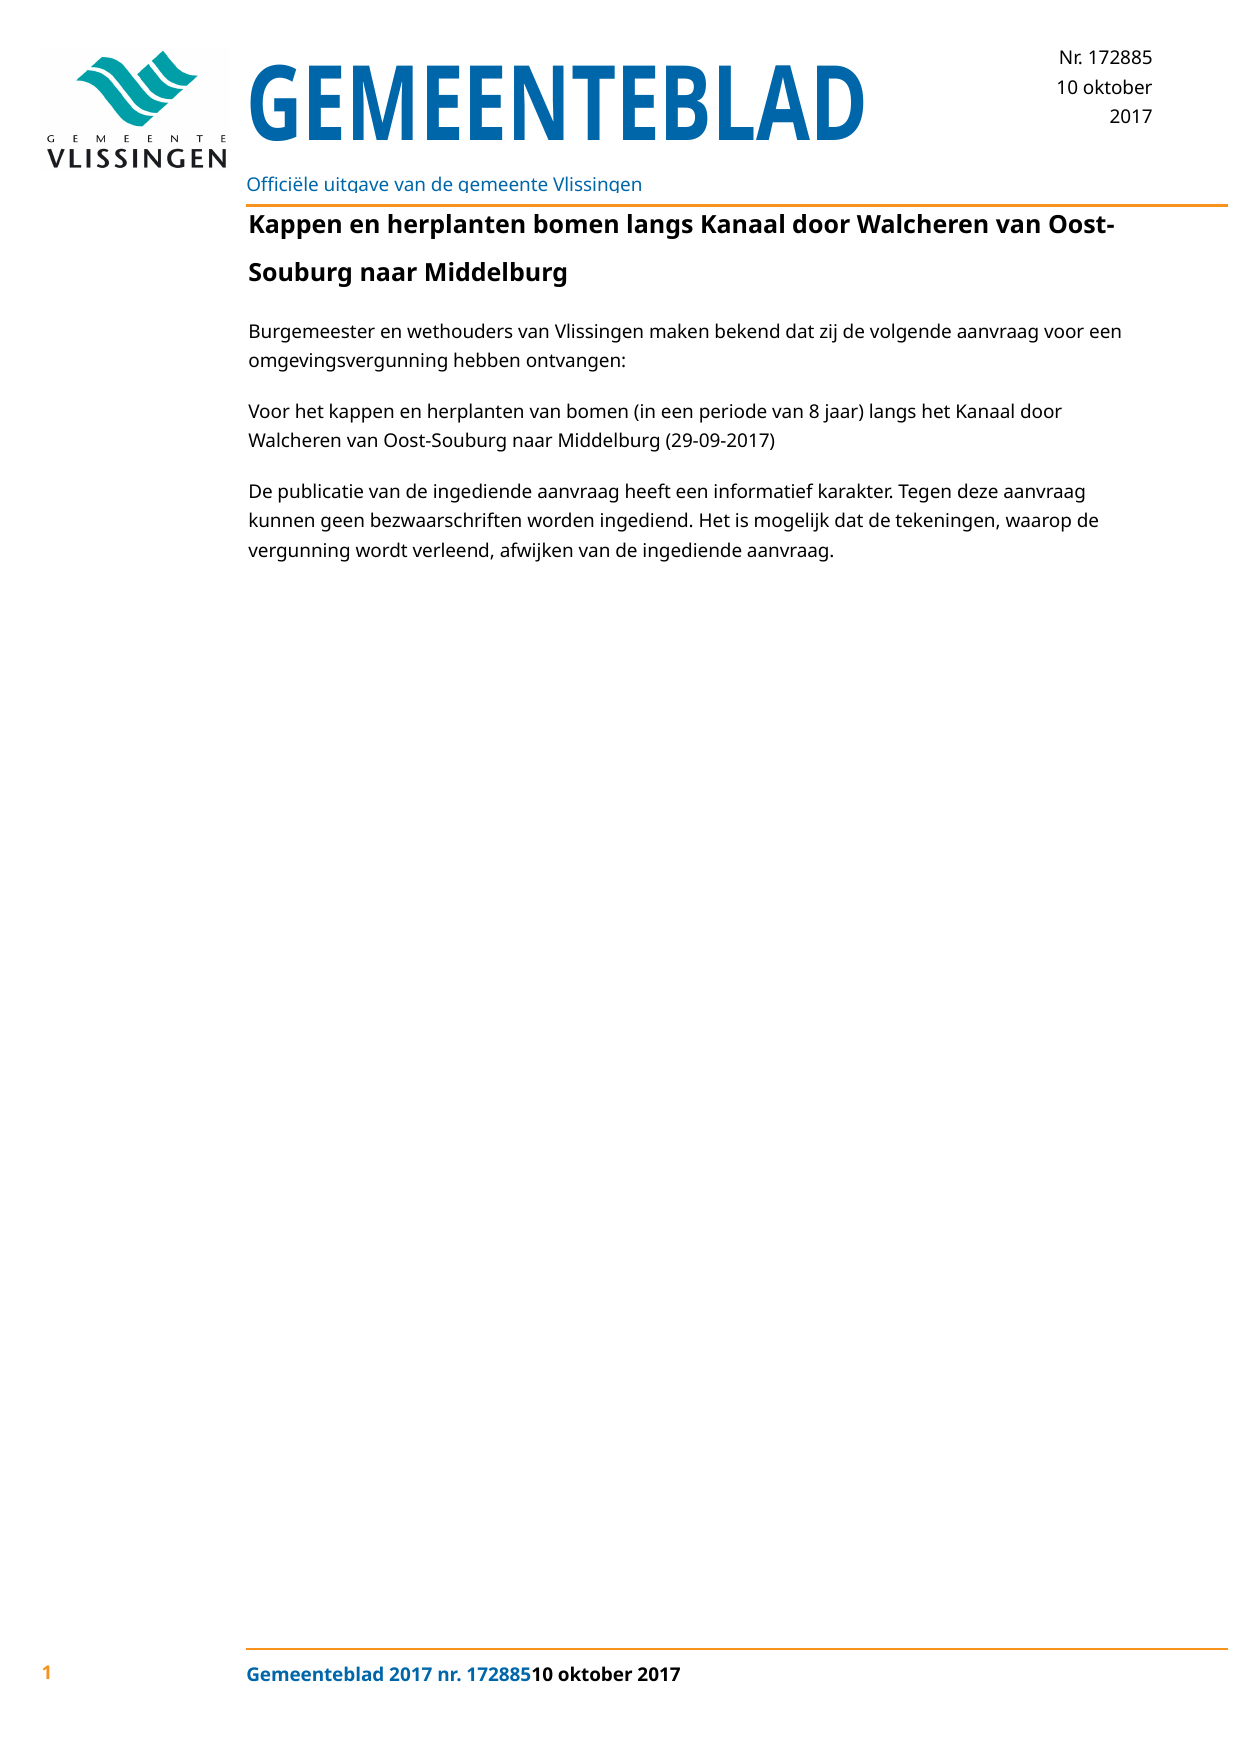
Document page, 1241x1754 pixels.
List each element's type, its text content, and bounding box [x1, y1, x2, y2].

picture [41, 47, 231, 172]
text Burgemeester en wethouders van Vlissingen maken bekend dat zij de volgende aanvraag voor een omgevingsvergunning hebben ontvangen: [248, 318, 1152, 373]
text Voor het kappen en herplanten van bomen (in een periode van 8 jaar) langs het Kanaal door Walcheren van Oost-Souburg naar Middelburg (29-09-2017) [248, 398, 1152, 453]
text Kappen en herplanten bomen langs Kanaal door Walcheren van Oost-Souburg naar Middelburg [248, 207, 1152, 288]
text De publicatie van de ingediende aanvraag heeft een informatief karakter. Tegen deze aanvraag kunnen geen bezwaarschriften worden ingediend. Het is mogelijk dat de tekeningen, waarop de vergunning wordt verleend, afwijken van de ingediende aanvraag. [248, 478, 1152, 563]
